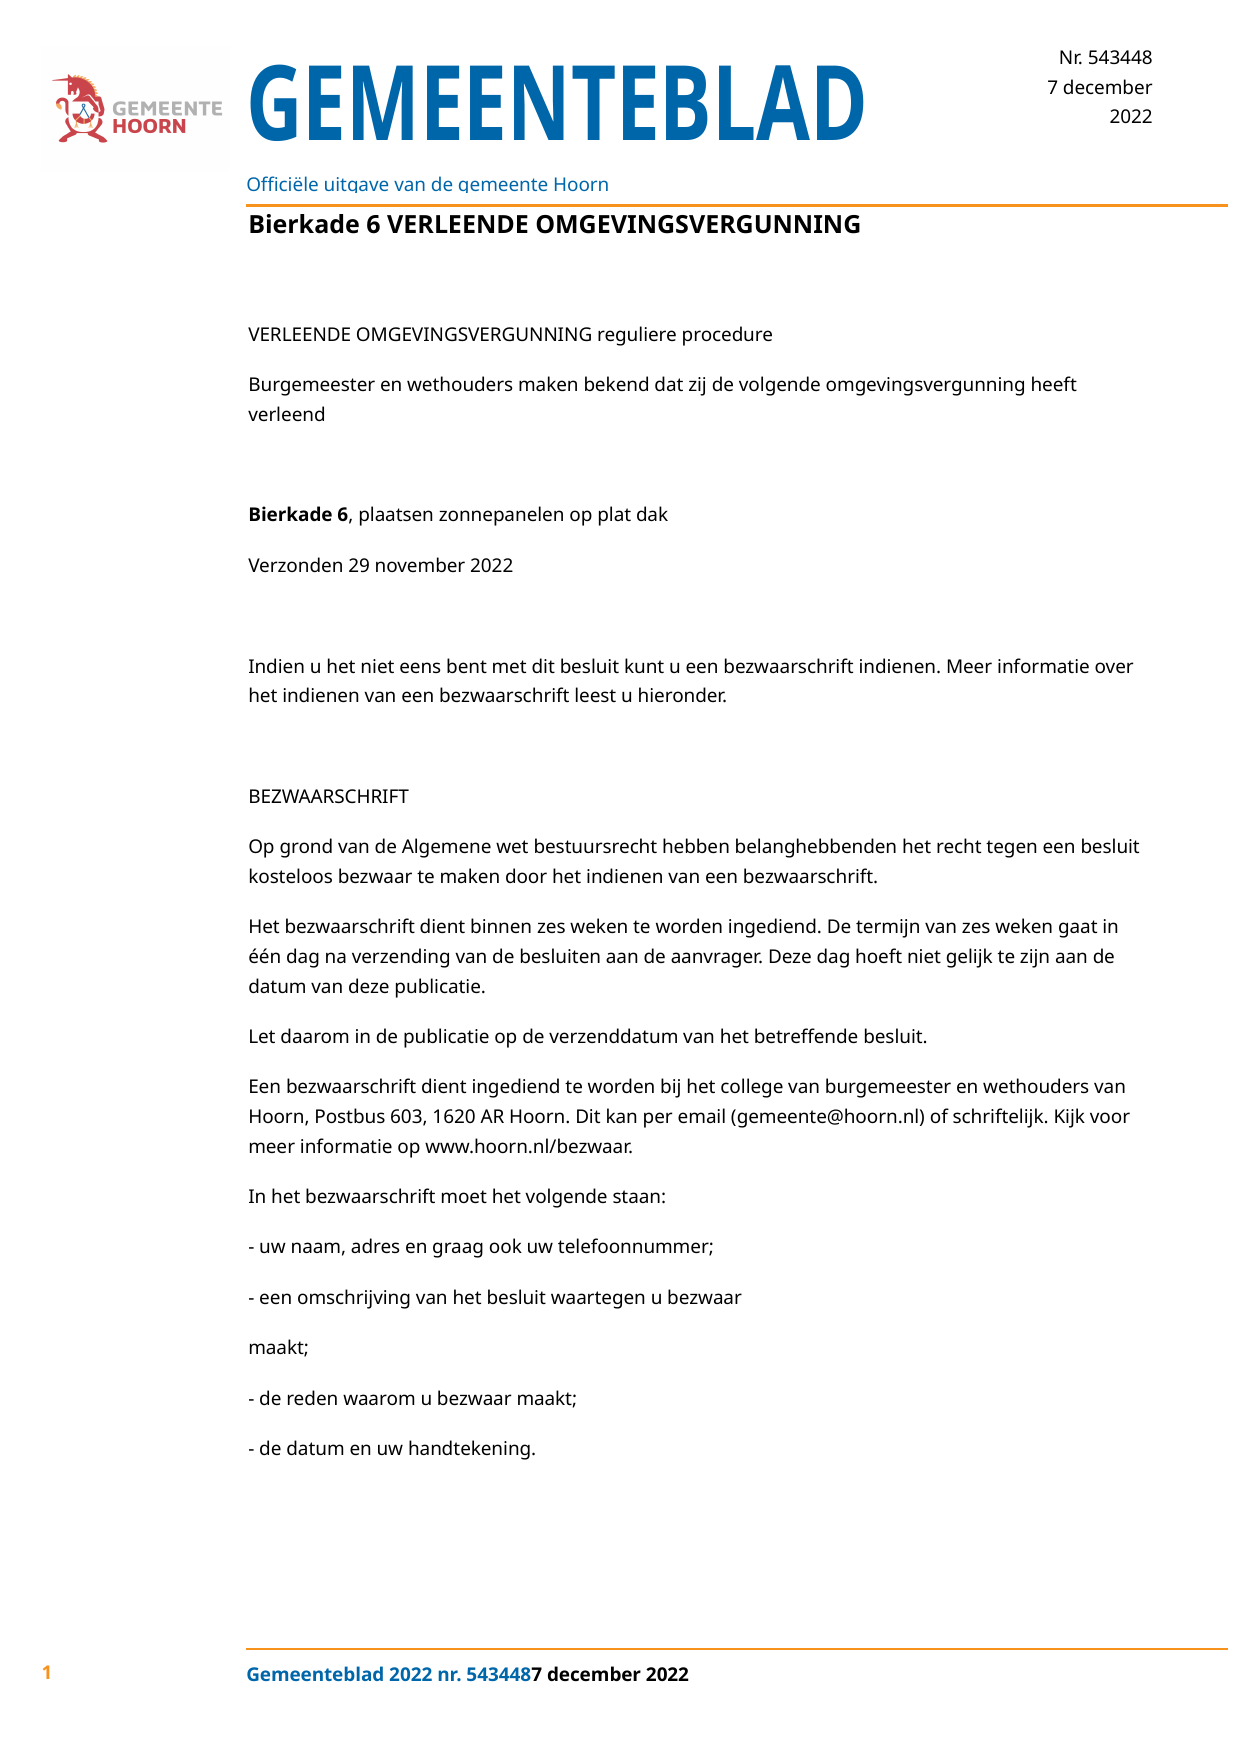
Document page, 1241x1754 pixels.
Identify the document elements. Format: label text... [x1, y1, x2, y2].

text Indien u het niet eens bent met dit besluit kunt u een bezwaarschrift indienen. Meer informatie over het indienen van een bezwaarschrift leest u hieronder. [248, 653, 1152, 708]
text Het bezwaarschrift dient binnen zes weken te worden ingediend. De termijn van zes weken gaat in één dag na verzending van de besluiten aan de aanvrager. Deze dag hoeft niet gelijk te zijn aan de datum van deze publicatie. [248, 914, 1152, 998]
text Bierkade 6, plaatsen zonnepanelen op plat dak [248, 502, 1152, 527]
text VERLEENDE OMGEVINGSVERGUNNING reguliere procedure [248, 321, 1152, 346]
picture [41, 47, 231, 172]
text BEZWAARSCHRIFT [248, 783, 1152, 809]
text - een omschrijving van het besluit waartegen u bezwaar [248, 1284, 1152, 1310]
text Let daarom in de publicatie op de verzenddatum van het betreffende besluit. [248, 1023, 1152, 1049]
text Bierkade 6 VERLEENDE OMGEVINGSVERGUNNING [248, 207, 1152, 241]
text Verzonden 29 november 2022 [248, 552, 1152, 578]
text - de reden waarom u bezwaar maakt; [248, 1385, 1152, 1411]
text Burgemeester en wethouders maken bekend dat zij de volgende omgevingsvergunning heeft verleend [248, 371, 1152, 426]
text maakt; [248, 1334, 1152, 1360]
text - uw naam, adres en graag ook uw telefoonnummer; [248, 1234, 1152, 1259]
text Een bezwaarschrift dient ingediend te worden bij het college van burgemeester en wethouders van Hoorn, Postbus 603, 1620 AR Hoorn. Dit kan per email (gemeente@hoorn.nl) of schriftelijk. Kijk voor meer informatie op www.hoorn.nl/bezwaar. [248, 1074, 1152, 1158]
text In het bezwaarschrift moet het volgende staan: [248, 1183, 1152, 1209]
text Op grond van de Algemene wet bestuursrecht hebben belanghebbenden het recht tegen een besluit kosteloos bezwaar te maken door het indienen van een bezwaarschrift. [248, 834, 1152, 889]
text - de datum en uw handtekening. [248, 1435, 1152, 1461]
